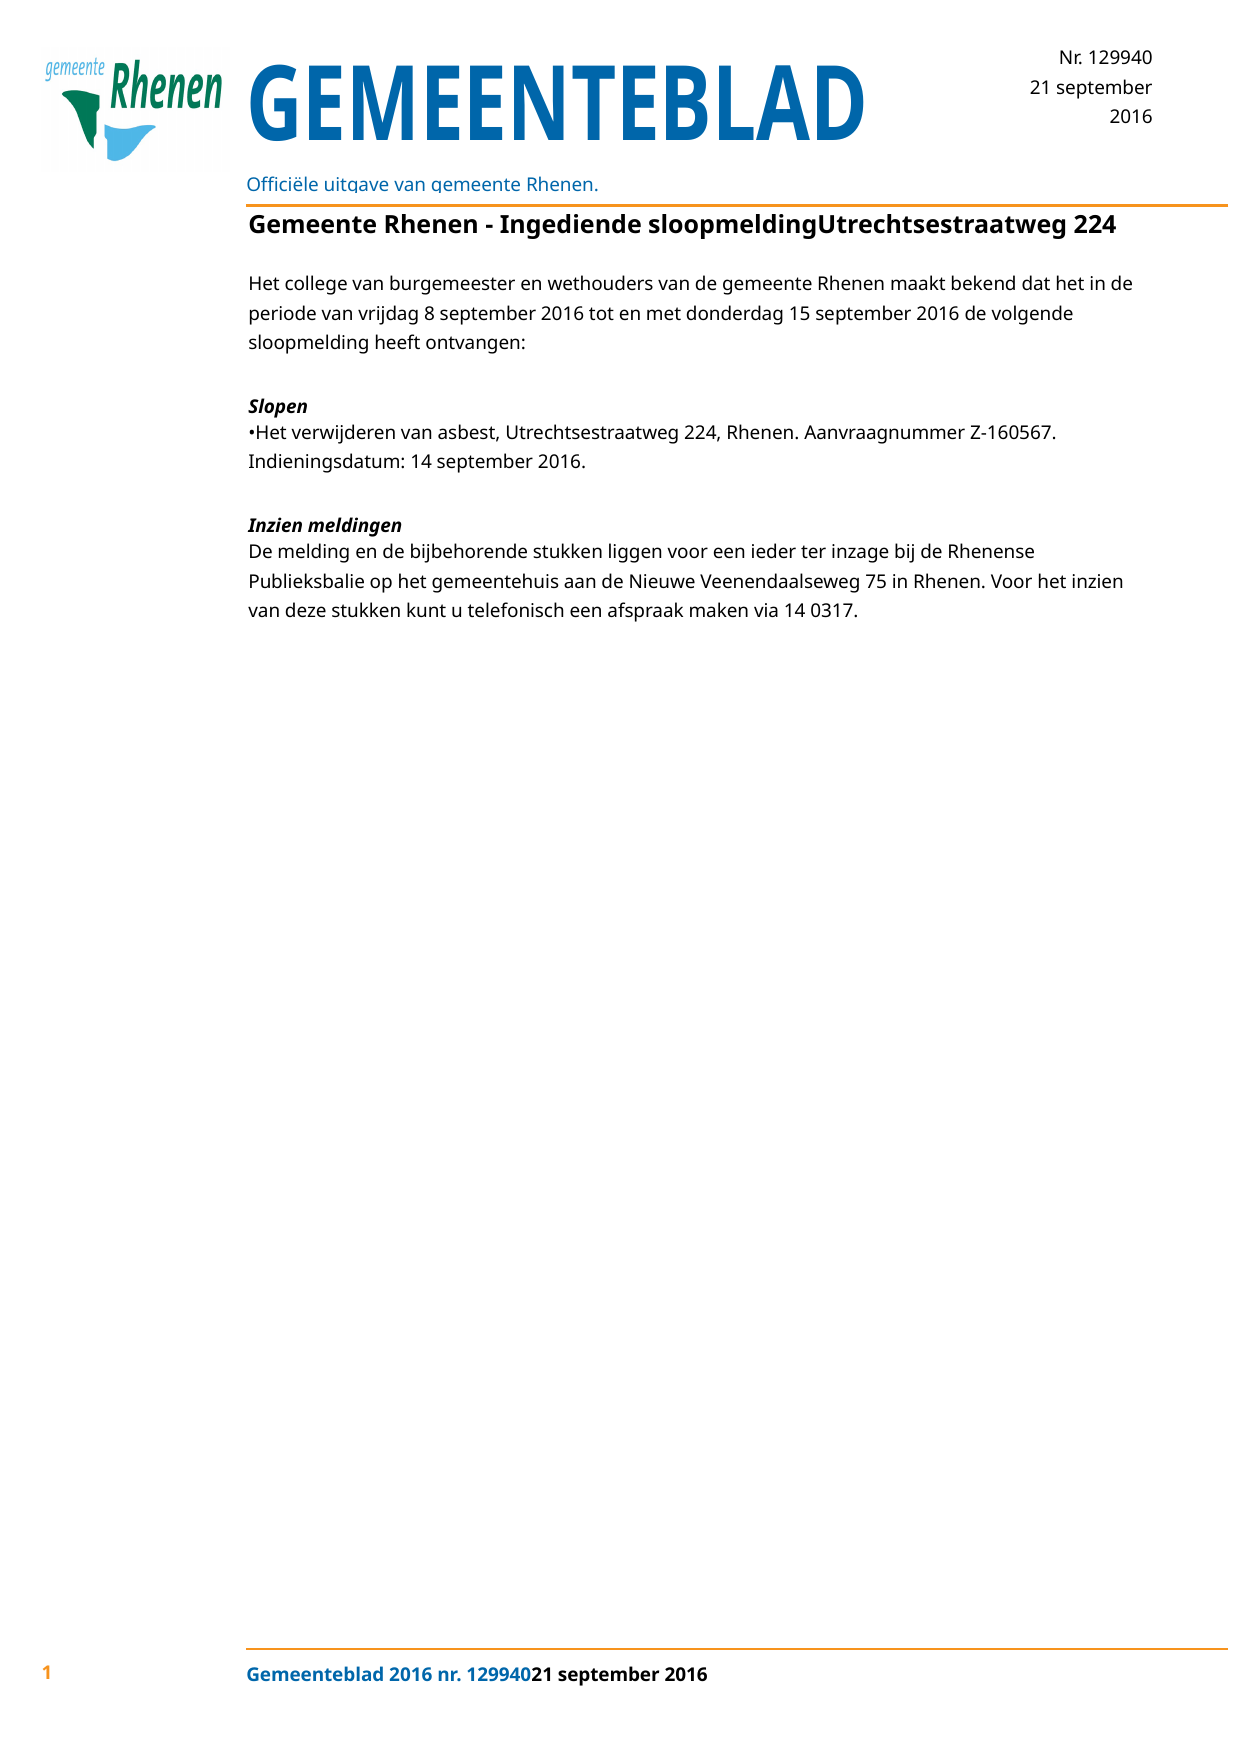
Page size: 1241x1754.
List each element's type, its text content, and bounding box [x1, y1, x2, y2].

text De melding en de bijbehorende stukken liggen voor een ieder ter inzage bij de Rhenense Publieksbalie op het gemeentehuis aan de Nieuwe Veenendaalseweg 75 in Rhenen. Voor het inzien van deze stukken kunt u telefonisch een afspraak maken via 14 0317. [248, 538, 1152, 623]
text Inzien meldingen [248, 513, 1152, 538]
picture [41, 47, 231, 172]
text Gemeente Rhenen - Ingediende sloopmeldingUtrechtsestraatweg 224 [248, 207, 1152, 241]
text •Het verwijderen van asbest, Utrechtsestraatweg 224, Rhenen. Aanvraagnummer Z-160567. Indieningsdatum: 14 september 2016. [248, 419, 1152, 474]
text Het college van burgemeester en wethouders van de gemeente Rhenen maakt bekend dat het in de periode van vrijdag 8 september 2016 tot en met donderdag 15 september 2016 de volgende sloopmelding heeft ontvangen: [248, 270, 1152, 355]
text Slopen [248, 393, 1152, 419]
